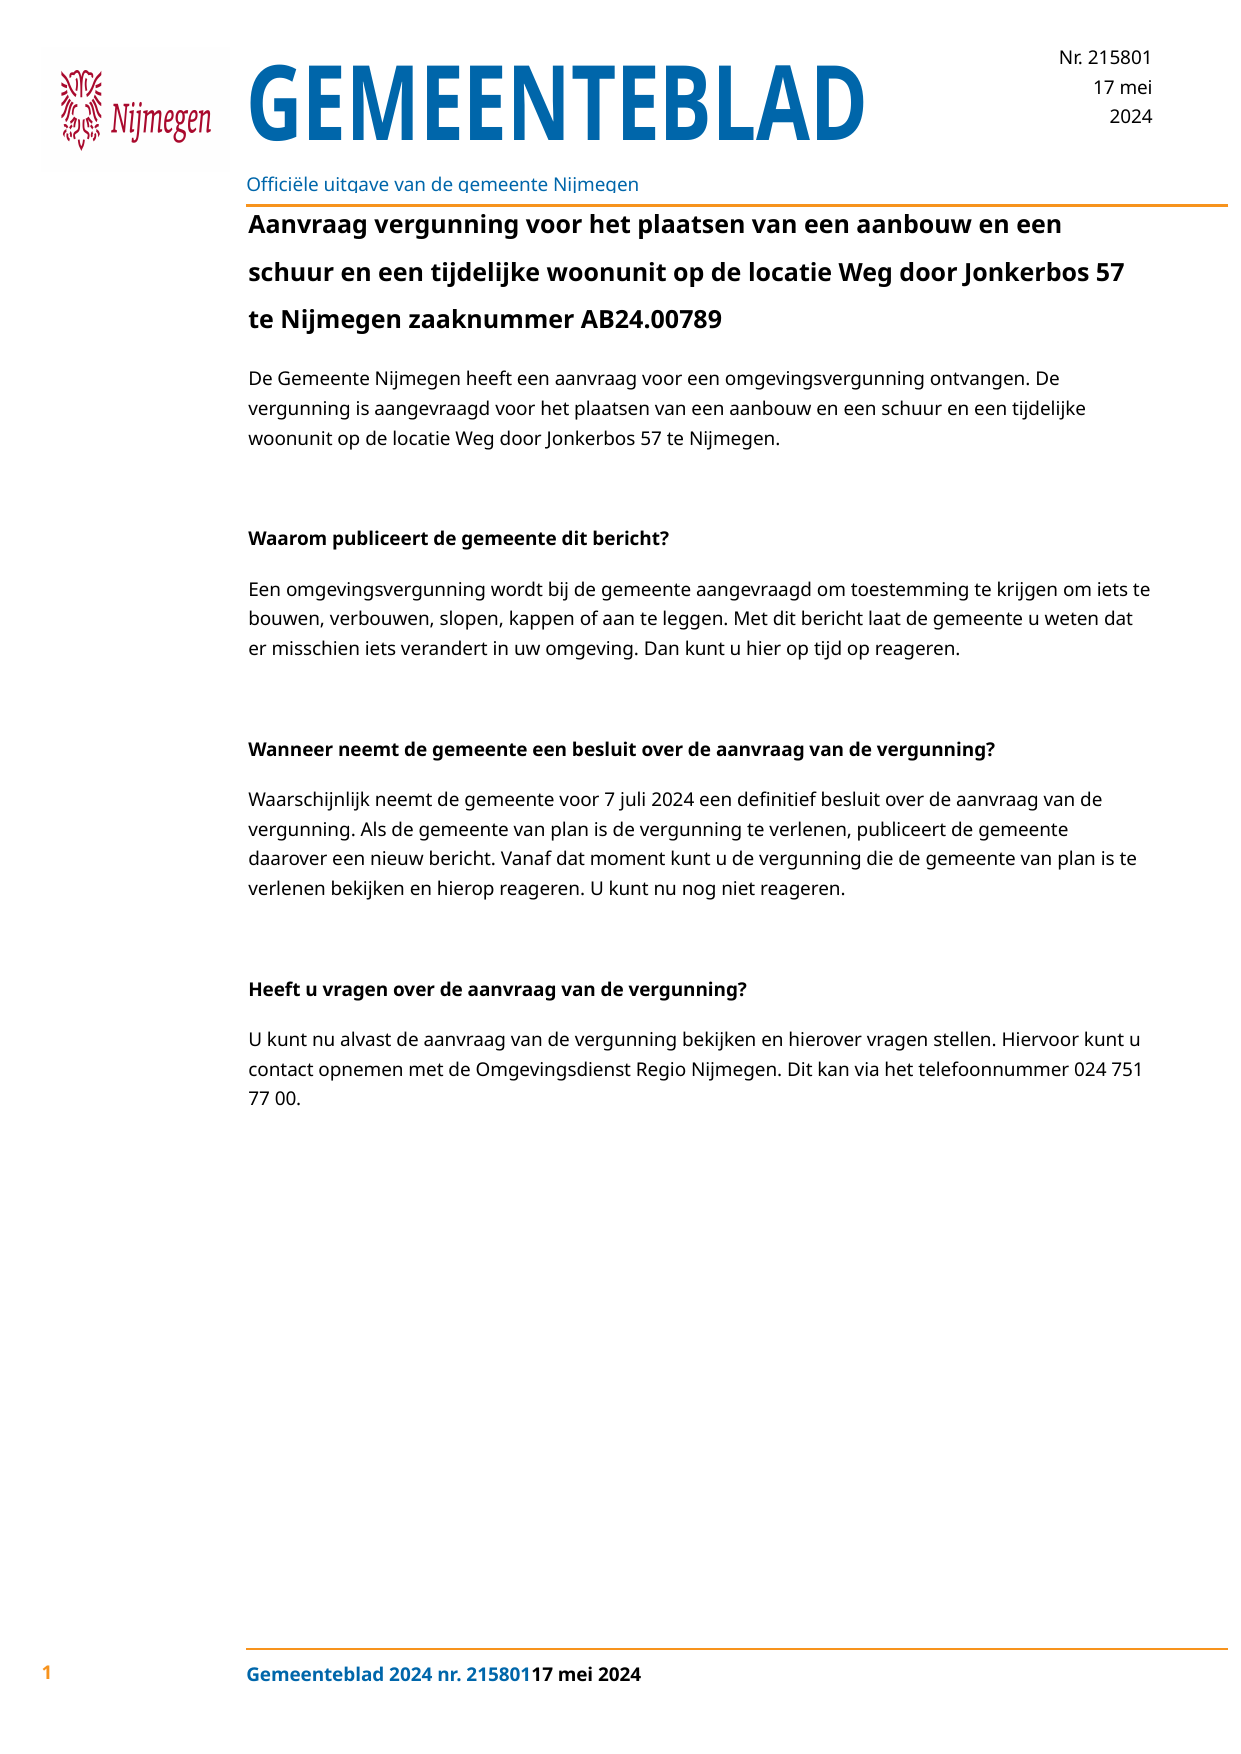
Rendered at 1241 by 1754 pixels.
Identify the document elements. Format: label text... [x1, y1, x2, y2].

text Wanneer neemt de gemeente een besluit over de aanvraag van de vergunning? [248, 736, 1152, 762]
text Waarom publiceert de gemeente dit bericht? [248, 526, 1152, 551]
text U kunt nu alvast de aanvraag van de vergunning bekijken en hierover vragen stellen. Hiervoor kunt u contact opnemen met de Omgevingsdienst Regio Nijmegen. Dit kan via het telefoonnummer 024 751 77 00. [248, 1026, 1152, 1111]
text Aanvraag vergunning voor het plaatsen van een aanbouw en een schuur en een tijdelijke woonunit op de locatie Weg door Jonkerbos 57 te Nijmegen zaaknummer AB24.00789 [248, 207, 1152, 336]
text De Gemeente Nijmegen heeft een aanvraag voor een omgevingsvergunning ontvangen. De vergunning is aangevraagd voor het plaatsen van een aanbouw en een schuur en een tijdelijke woonunit op de locatie Weg door Jonkerbos 57 te Nijmegen. [248, 366, 1152, 450]
text Een omgevingsvergunning wordt bij de gemeente aangevraagd om toestemming te krijgen om iets te bouwen, verbouwen, slopen, kappen of aan te leggen. Met dit bericht laat de gemeente u weten dat er misschien iets verandert in uw omgeving. Dan kunt u hier op tijd op reageren. [248, 576, 1152, 661]
text Heeft u vragen over de aanvraag van de vergunning? [248, 976, 1152, 1002]
picture [41, 47, 231, 172]
text Waarschijnlijk neemt de gemeente voor 7 juli 2024 een definitief besluit over de aanvraag van de vergunning. Als de gemeente van plan is de vergunning te verlenen, publiceert de gemeente daarover een nieuw bericht. Vanaf dat moment kunt u de vergunning die de gemeente van plan is te verlenen bekijken en hierop reageren. U kunt nu nog niet reageren. [248, 786, 1152, 901]
